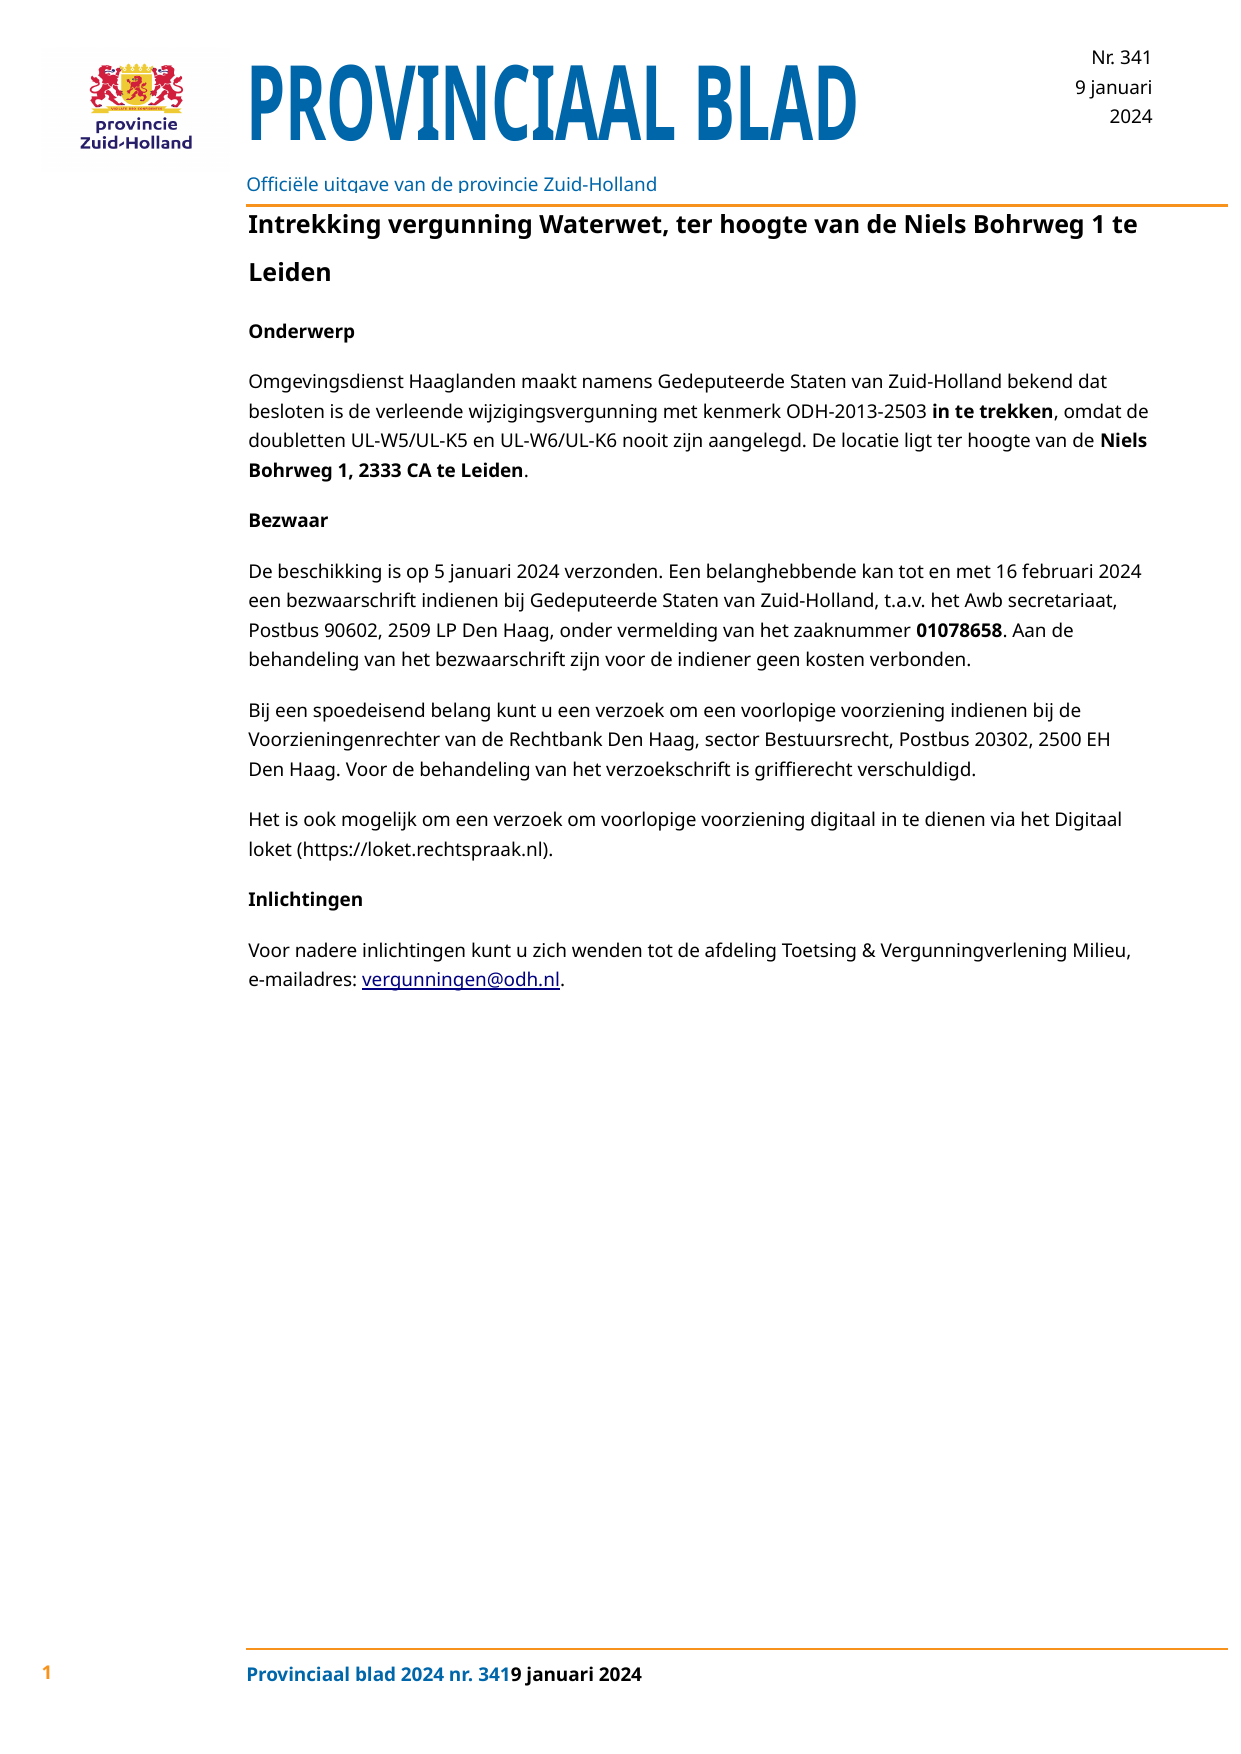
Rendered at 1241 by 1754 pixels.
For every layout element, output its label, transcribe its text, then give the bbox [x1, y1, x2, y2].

text Onderwerp [248, 318, 1152, 344]
text Voor nadere inlichtingen kunt u zich wenden tot de afdeling Toetsing & Vergunningverlening Milieu, e-mailadres: vergunningen@odh.nl. [248, 937, 1152, 992]
text Het is ook mogelijk om een verzoek om voorlopige voorziening digitaal in te dienen via het Digitaal loket (https://loket.rechtspraak.nl). [248, 807, 1152, 862]
text De beschikking is op 5 januari 2024 verzonden. Een belanghebbende kan tot en met 16 februari 2024 een bezwaarschrift indienen bij Gedeputeerde Staten van Zuid-Holland, t.a.v. het Awb secretariaat, Postbus 90602, 2509 LP Den Haag, onder vermelding van het zaaknummer 01078658. Aan de behandeling van het bezwaarschrift zijn voor de indiener geen kosten verbonden. [248, 558, 1152, 672]
text Omgevingsdienst Haaglanden maakt namens Gedeputeerde Staten van Zuid-Holland bekend dat besloten is de verleende wijzigingsvergunning met kenmerk ODH-2013-2503 in te trekken, omdat de doubletten UL-W5/UL-K5 en UL-W6/UL-K6 nooit zijn aangelegd. De locatie ligt ter hoogte van de Niels Bohrweg 1, 2333 CA te Leiden. [248, 368, 1152, 483]
picture [41, 47, 231, 172]
text Bij een spoedeisend belang kunt u een verzoek om een voorlopige voorziening indienen bij de Voorzieningenrechter van de Rechtbank Den Haag, sector Bestuursrecht, Postbus 20302, 2500 EH Den Haag. Voor de behandeling van het verzoekschrift is griffierecht verschuldigd. [248, 697, 1152, 782]
text Inlichtingen [248, 887, 1152, 912]
text Intrekking vergunning Waterwet, ter hoogte van de Niels Bohrweg 1 te Leiden [248, 207, 1152, 288]
text Bezwaar [248, 507, 1152, 533]
